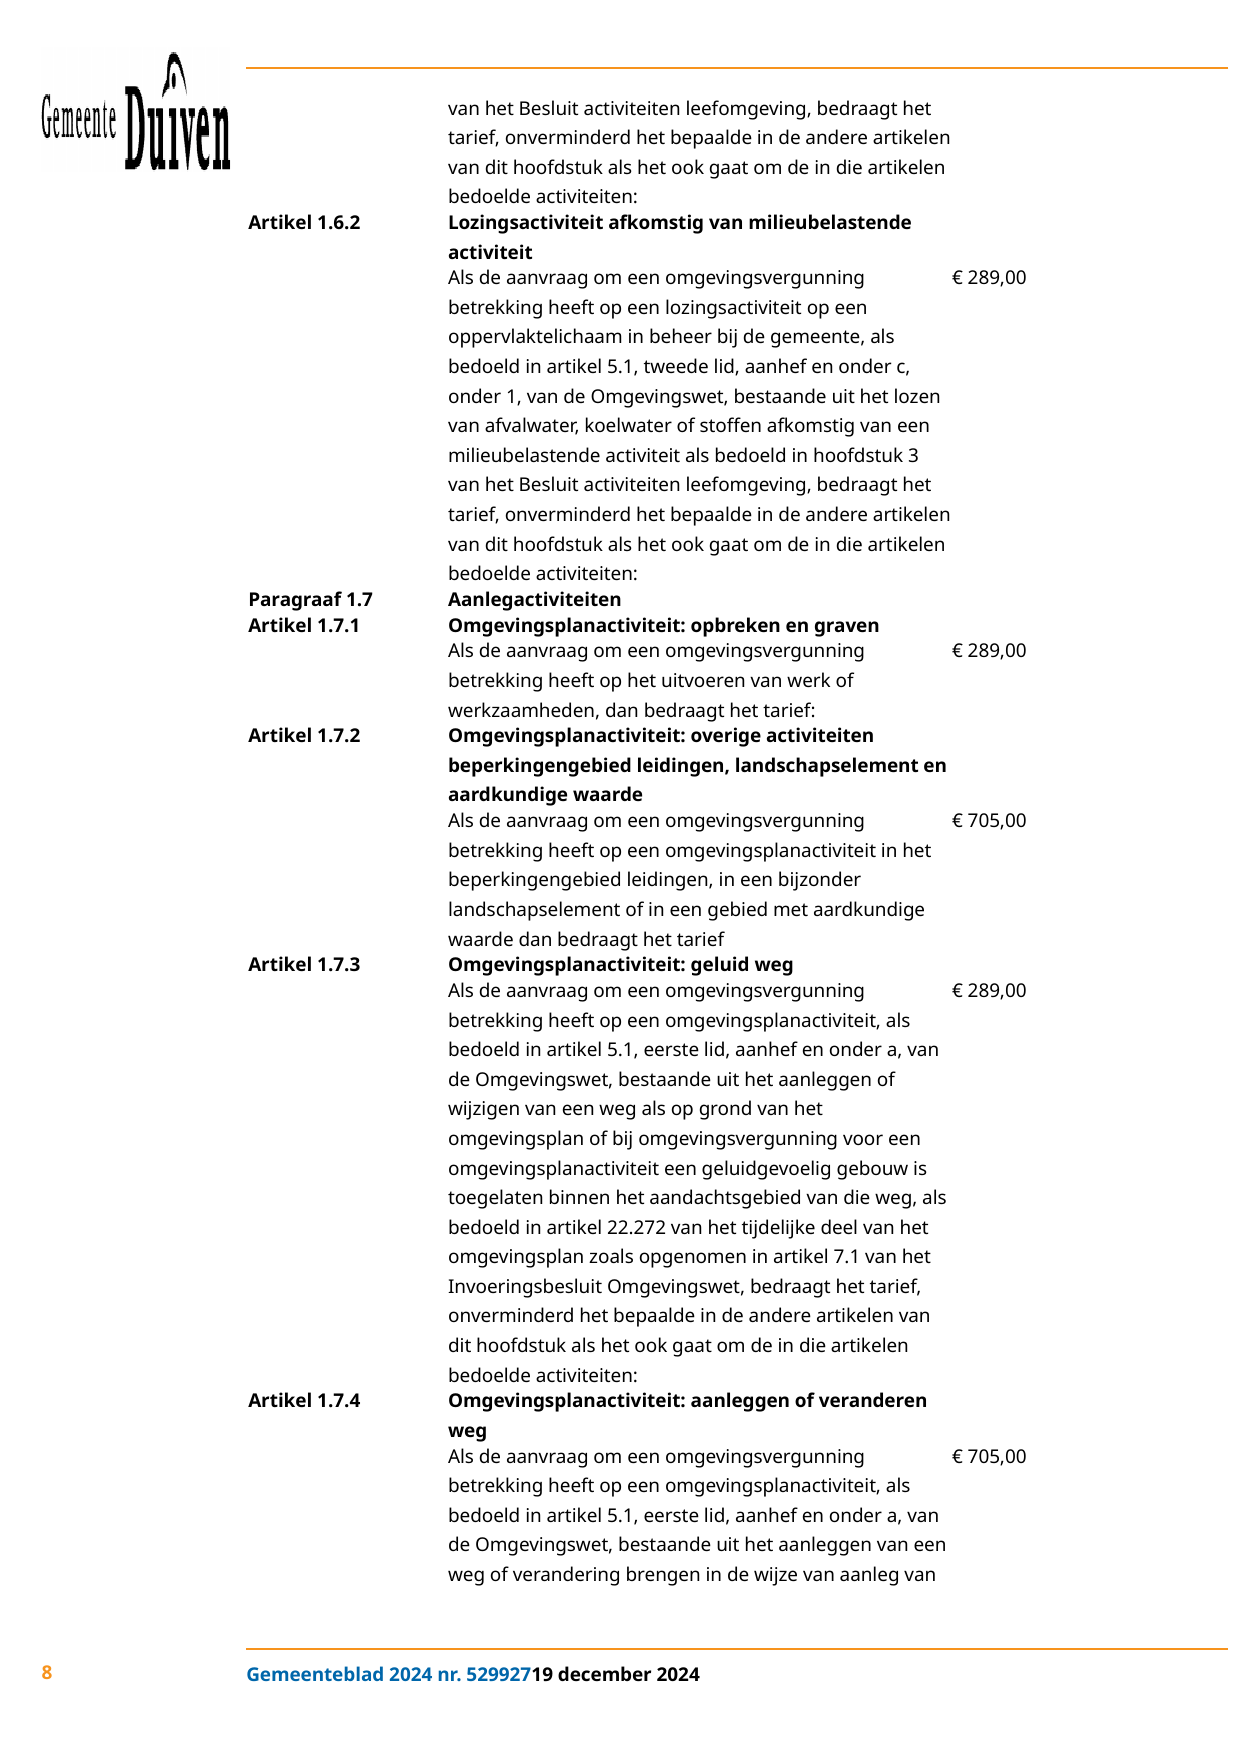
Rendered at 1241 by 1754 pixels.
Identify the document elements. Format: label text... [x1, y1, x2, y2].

table_cell € 705,00 [952, 1443, 1152, 1587]
table_cell [952, 586, 1152, 612]
table_cell Omgevingsplanactiviteit: geluid weg [448, 951, 952, 977]
table_cell € 705,00 [952, 808, 1152, 951]
table_cell [248, 977, 448, 1387]
table_cell Als de aanvraag om een omgevingsvergunning betrekking heeft op een omgevingsplanactiviteit in het beperkingengebied leidingen, in een bijzonder landschapselement of in een gebied met aardkundige waarde dan bedraagt het tarief [448, 808, 952, 951]
table_cell Artikel 1.7.3 [248, 951, 448, 977]
table_cell € 289,00 [952, 977, 1152, 1387]
table_cell € 289,00 [952, 265, 1152, 586]
table_cell [248, 638, 448, 722]
table_cell [952, 612, 1152, 638]
table_cell € 289,00 [952, 638, 1152, 722]
table_cell [248, 95, 448, 209]
table_cell Aanlegactiviteiten [448, 586, 952, 612]
table_cell [248, 808, 448, 951]
table_cell [248, 1443, 448, 1587]
table_cell Omgevingsplanactiviteit: aanleggen of veranderen weg [448, 1388, 952, 1443]
table_cell [952, 1388, 1152, 1443]
table_cell Artikel 1.6.2 [248, 209, 448, 264]
table_cell Als de aanvraag om een omgevingsvergunning betrekking heeft op een omgevingsplanactiviteit, als bedoeld in artikel 5.1, eerste lid, aanhef en onder a, van de Omgevingswet, bestaande uit het aanleggen van een weg of verandering brengen in de wijze van aanleg van [448, 1443, 952, 1587]
table_cell Paragraaf 1.7 [248, 586, 448, 612]
table_cell van het Besluit activiteiten leefomgeving, bedraagt het tarief, onverminderd het bepaalde in de andere artikelen van dit hoofdstuk als het ook gaat om de in die artikelen bedoelde activiteiten: [448, 95, 952, 209]
table_cell [248, 265, 448, 586]
table_cell Als de aanvraag om een omgevingsvergunning betrekking heeft op een lozingsactiviteit op een oppervlaktelichaam in beheer bij de gemeente, als bedoeld in artikel 5.1, tweede lid, aanhef en onder c, onder 1, van de Omgevingswet, bestaande uit het lozen van afvalwater, koelwater of stoffen afkomstig van een milieubelastende activiteit als bedoeld in hoofdstuk 3 van het Besluit activiteiten leefomgeving, bedraagt het tarief, onverminderd het bepaalde in de andere artikelen van dit hoofdstuk als het ook gaat om de in die artikelen bedoelde activiteiten: [448, 265, 952, 586]
table_cell [952, 95, 1152, 209]
table_cell Omgevingsplanactiviteit: overige activiteiten beperkingengebied leidingen, landschapselement en aardkundige waarde [448, 723, 952, 807]
table_cell [952, 209, 1152, 264]
table_cell Lozingsactiviteit afkomstig van milieubelastende activiteit [448, 209, 952, 264]
picture [41, 47, 231, 172]
table_cell Als de aanvraag om een omgevingsvergunning betrekking heeft op een omgevingsplanactiviteit, als bedoeld in artikel 5.1, eerste lid, aanhef en onder a, van de Omgevingswet, bestaande uit het aanleggen of wijzigen van een weg als op grond van het omgevingsplan of bij omgevingsvergunning voor een omgevingsplanactiviteit een geluidgevoelig gebouw is toegelaten binnen het aandachtsgebied van die weg, als bedoeld in artikel 22.272 van het tijdelijke deel van het omgevingsplan zoals opgenomen in artikel 7.1 van het Invoeringsbesluit Omgevingswet, bedraagt het tarief, onverminderd het bepaalde in de andere artikelen van dit hoofdstuk als het ook gaat om de in die artikelen bedoelde activiteiten: [448, 977, 952, 1387]
table_cell Artikel 1.7.4 [248, 1388, 448, 1443]
table_cell Artikel 1.7.1 [248, 612, 448, 638]
table_cell Omgevingsplanactiviteit: opbreken en graven [448, 612, 952, 638]
table_cell Als de aanvraag om een omgevingsvergunning betrekking heeft op het uitvoeren van werk of werkzaamheden, dan bedraagt het tarief: [448, 638, 952, 722]
table_cell [952, 951, 1152, 977]
table_cell [952, 723, 1152, 807]
table_cell Artikel 1.7.2 [248, 723, 448, 807]
